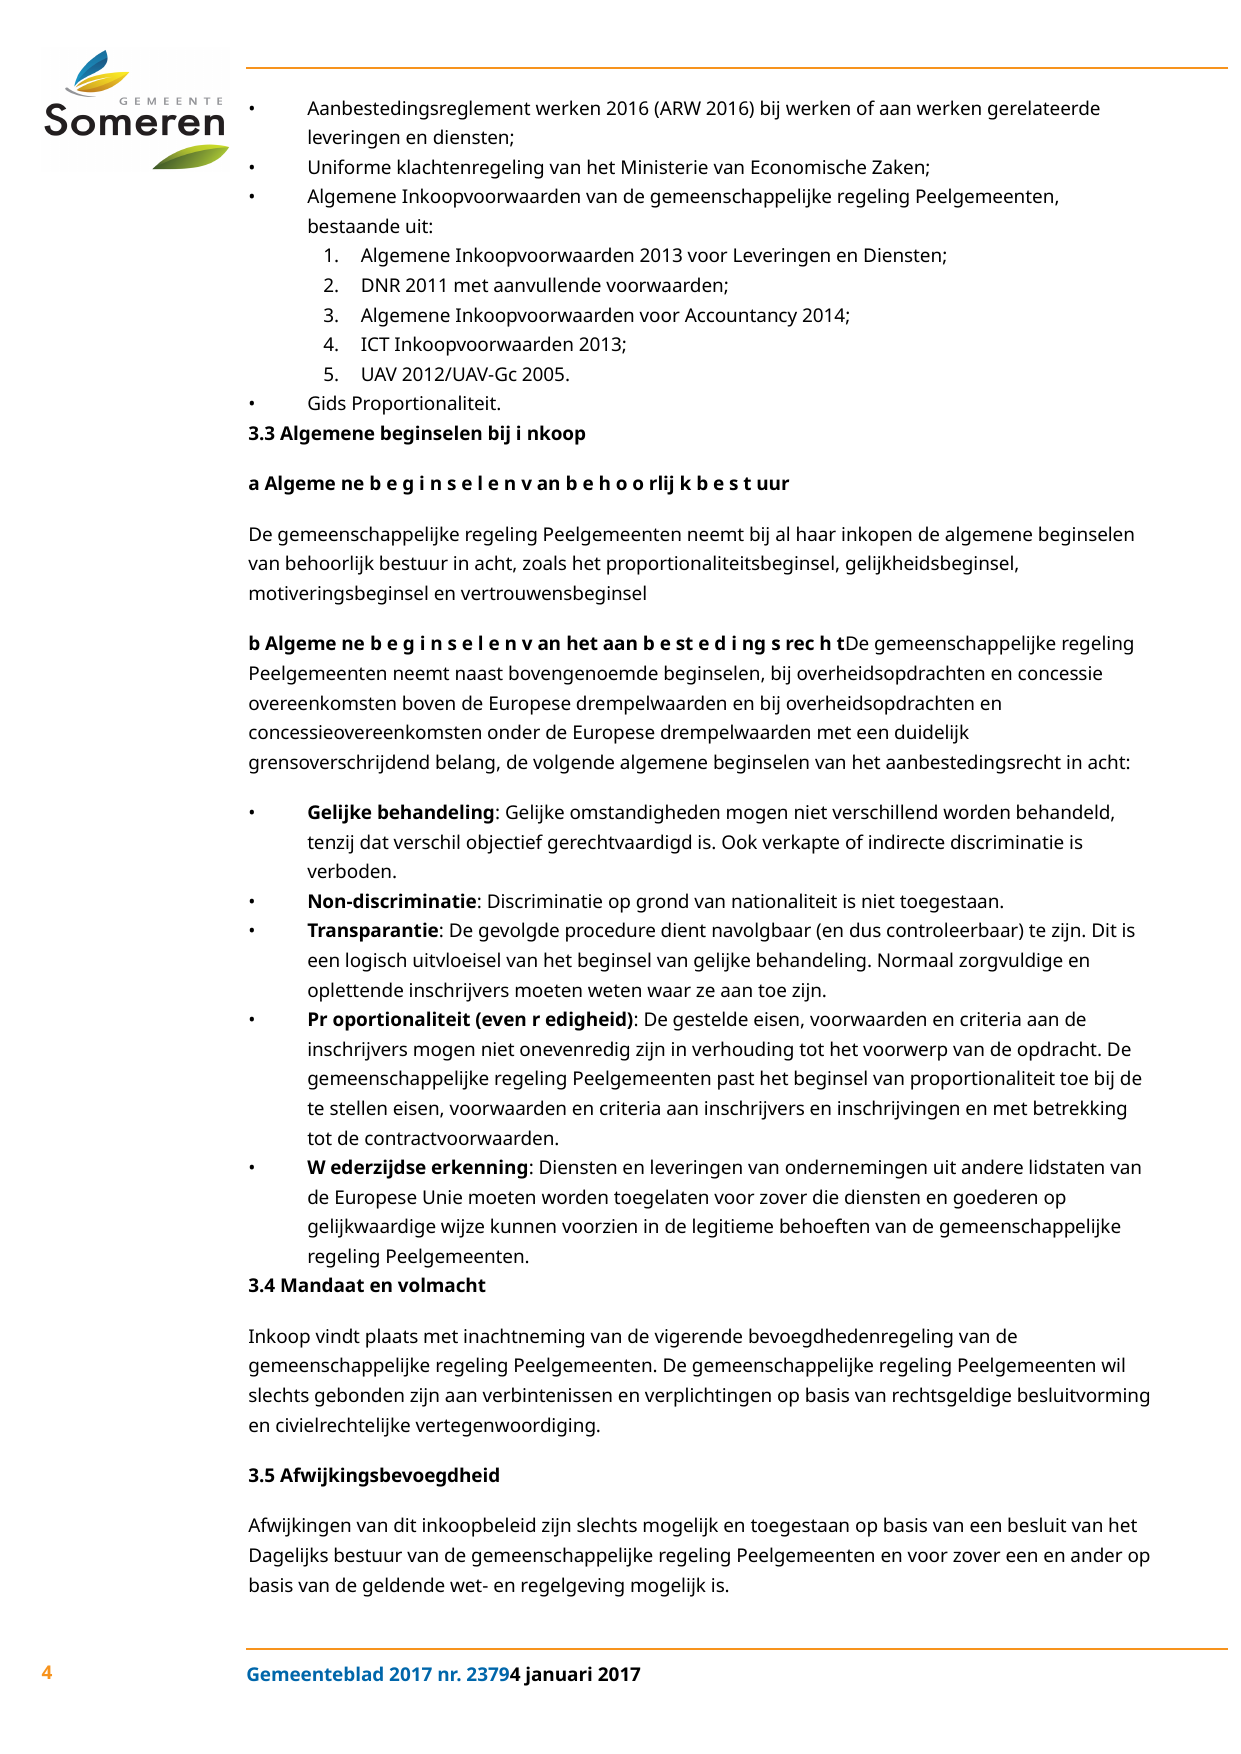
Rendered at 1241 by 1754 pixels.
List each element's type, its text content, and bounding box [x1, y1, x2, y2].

list W ederzijdse erkenning: Diensten en leveringen van ondernemingen uit andere lidstaten van de Europese Unie moeten worden toegelaten voor zover die diensten en goederen op gelijkwaardige wijze kunnen voorzien in de legitieme behoeften van de gemeenschappelijke regeling Peelgemeenten. [248, 1154, 1152, 1269]
list Uniforme klachtenregeling van het Ministerie van Economische Zaken; [248, 154, 1152, 180]
text 3.4 Mandaat en volmacht [248, 1273, 1152, 1298]
text Inkoop vindt plaats met inachtneming van de vigerende bevoegdhedenregeling van de gemeenschappelijke regeling Peelgemeenten. De gemeenschappelijke regeling Peelgemeenten wil slechts gebonden zijn aan verbintenissen en verplichtingen op basis van rechtsgeldige besluitvorming en civielrechtelijke vertegenwoordiging. [248, 1323, 1152, 1438]
list ICT Inkoopvoorwaarden 2013; [323, 331, 1152, 357]
list Transparantie: De gevolgde procedure dient navolgbaar (en dus controleerbaar) te zijn. Dit is een logisch uitvloeisel van het beginsel van gelijke behandeling. Normaal zorgvuldige en oplettende inschrijvers moeten weten waar ze aan toe zijn. [248, 918, 1152, 1003]
list Gids Proportionaliteit. [248, 391, 1152, 416]
picture [41, 47, 231, 172]
list Algemene Inkoopvoorwaarden van de gemeenschappelijke regeling Peelgemeenten, bestaande uit: [248, 183, 1152, 239]
list UAV 2012/UAV-Gc 2005. [323, 361, 1152, 387]
list Algemene Inkoopvoorwaarden 2013 voor Leveringen en Diensten; [323, 243, 1152, 268]
list Algemene Inkoopvoorwaarden voor Accountancy 2014; [323, 302, 1152, 328]
text 3.5 Afwijkingsbevoegdheid [248, 1462, 1152, 1488]
text De gemeenschappelijke regeling Peelgemeenten neemt bij al haar inkopen de algemene beginselen van behoorlijk bestuur in acht, zoals het proportionaliteitsbeginsel, gelijkheidsbeginsel, motiveringsbeginsel en vertrouwensbeginsel [248, 521, 1152, 606]
list Gelijke behandeling: Gelijke omstandigheden mogen niet verschillend worden behandeld, tenzij dat verschil objectief gerechtvaardigd is. Ook verkapte of indirecte discriminatie is verboden. [248, 799, 1152, 884]
text b Algeme ne b e g i n s e l e n v an het aan b e st e d i ng s rec h tDe gemeenschappelijke regeling Peelgemeenten neemt naast bovengenoemde beginselen, bij overheidsopdrachten en concessie overeenkomsten boven de Europese drempelwaarden en bij overheidsopdrachten en concessieovereenkomsten onder de Europese drempelwaarden met een duidelijk grensoverschrijdend belang, de volgende algemene beginselen van het aanbestedingsrecht in acht: [248, 631, 1152, 775]
list Aanbestedingsreglement werken 2016 (ARW 2016) bij werken of aan werken gerelateerde leveringen en diensten; [248, 95, 1152, 150]
text 3.3 Algemene beginselen bij i nkoop [248, 420, 1152, 446]
list DNR 2011 met aanvullende voorwaarden; [323, 272, 1152, 298]
list Non-discriminatie: Discriminatie op grond van nationaliteit is niet toegestaan. [248, 888, 1152, 914]
text a Algeme ne b e g i n s e l e n v an b e h o o rlij k b e s t uur [248, 471, 1152, 496]
list Pr oportionaliteit (even r edigheid): De gestelde eisen, voorwaarden en criteria aan de inschrijvers mogen niet onevenredig zijn in verhouding tot het voorwerp van de opdracht. De gemeenschappelijke regeling Peelgemeenten past het beginsel van proportionaliteit toe bij de te stellen eisen, voorwaarden en criteria aan inschrijvers en inschrijvingen en met betrekking tot de contractvoorwaarden. [248, 1006, 1152, 1151]
text Afwijkingen van dit inkoopbeleid zijn slechts mogelijk en toegestaan op basis van een besluit van het Dagelijks bestuur van de gemeenschappelijke regeling Peelgemeenten en voor zover een en ander op basis van de geldende wet- en regelgeving mogelijk is. [248, 1513, 1152, 1598]
